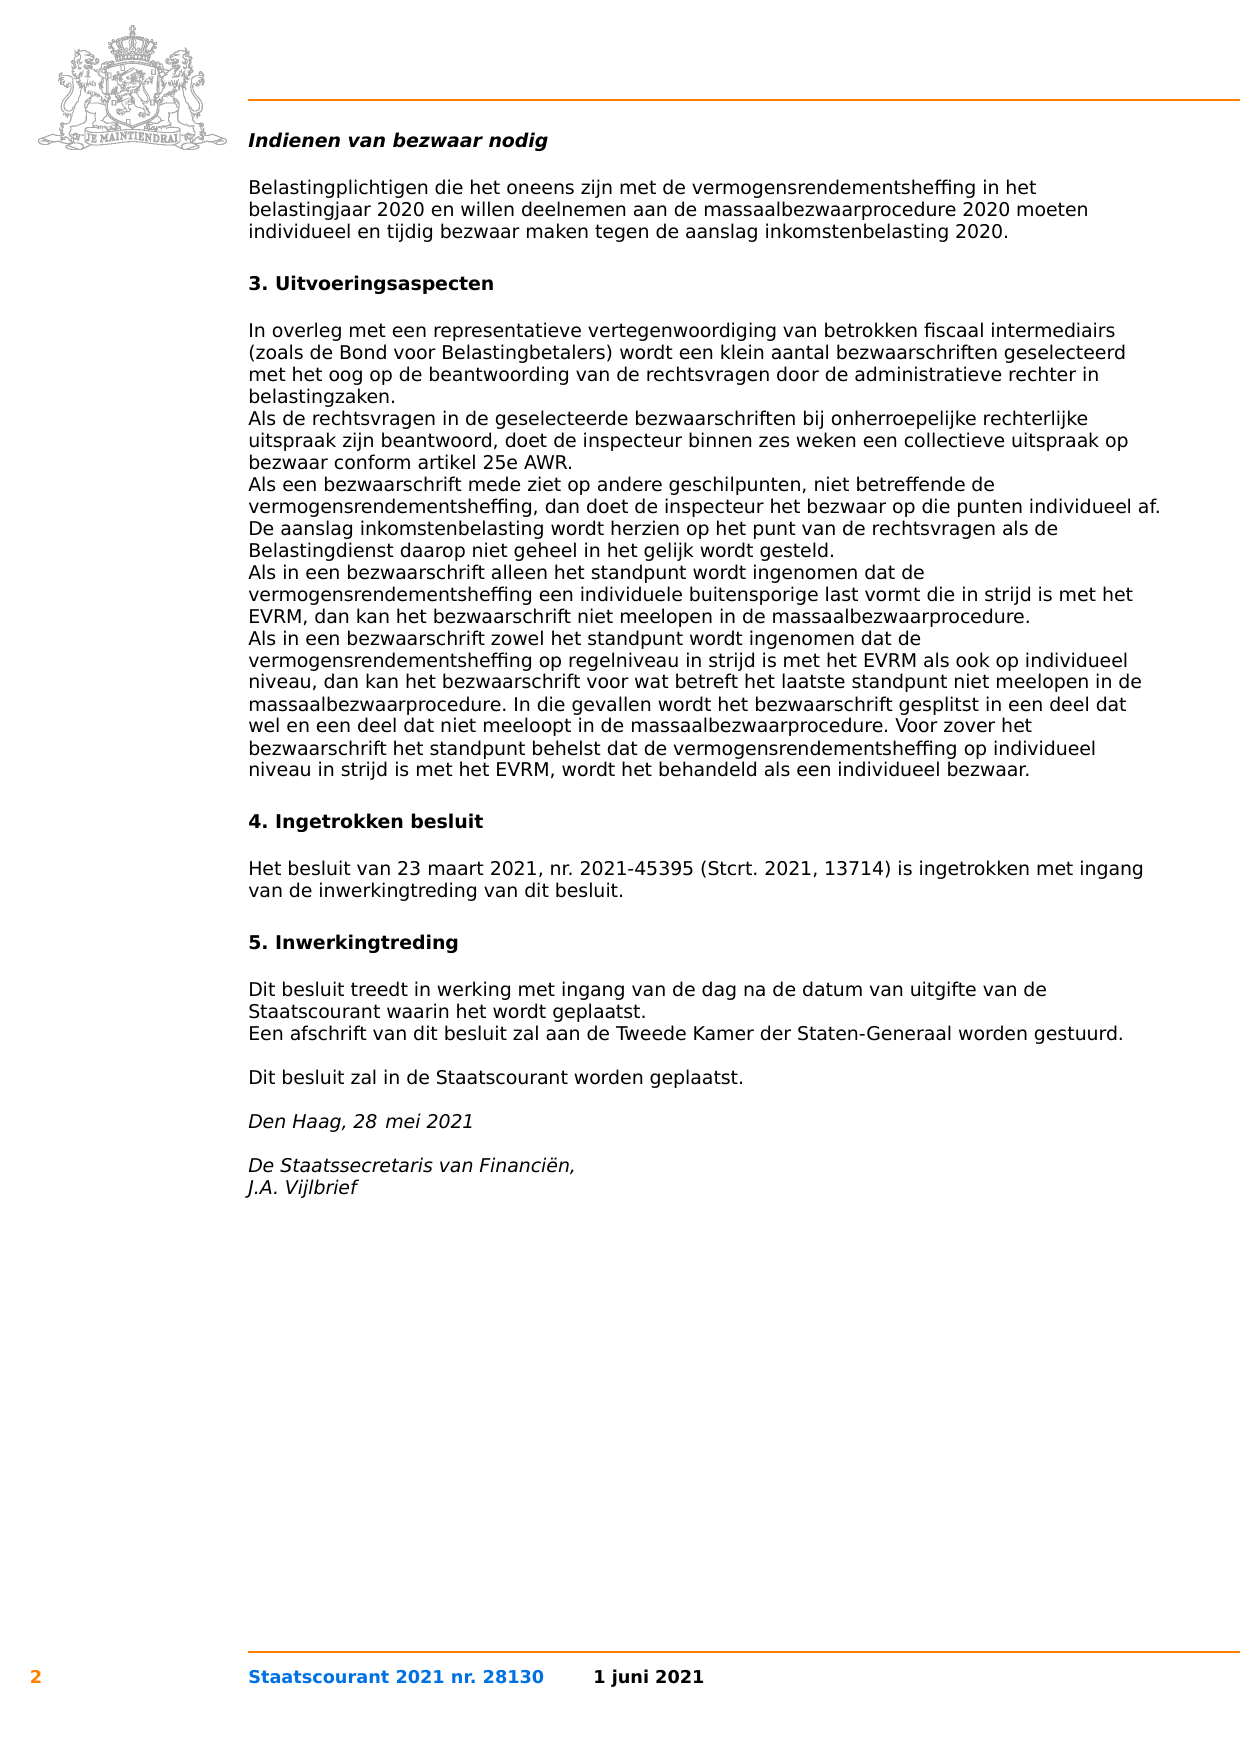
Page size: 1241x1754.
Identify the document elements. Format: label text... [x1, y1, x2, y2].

subtitle 5. Inwerkingtreding [248, 932, 1163, 954]
subtitle 4. Ingetrokken besluit [248, 811, 1163, 833]
text Een afschrift van dit besluit zal aan de Tweede Kamer der Staten-Generaal worden gestuurd. [248, 1023, 1163, 1045]
text Belastingplichtigen die het oneens zijn met de vermogensrendementsheffing in het belastingjaar 2020 en willen deelnemen aan de massaalbezwaarprocedure 2020 moeten individueel en tijdig bezwaar maken tegen de aanslag inkomstenbelasting 2020. [248, 177, 1163, 243]
text Als in een bezwaarschrift alleen het standpunt wordt ingenomen dat de vermogensrendementsheffing een individuele buitensporige last vormt die in strijd is met het EVRM, dan kan het bezwaarschrift niet meelopen in de massaalbezwaarprocedure. [248, 562, 1163, 627]
text Het besluit van 23 maart 2021, nr. 2021-45395 (Stcrt. 2021, 13714) is ingetrokken met ingang van de inwerkingtreding van dit besluit. [248, 858, 1163, 902]
text In overleg met een representatieve vertegenwoordiging van betrokken fiscaal intermediairs (zoals de Bond voor Belastingbetalers) wordt een klein aantal bezwaarschriften geselecteerd met het oog op de beantwoording van de rechtsvragen door de administratieve rechter in belastingzaken. [248, 320, 1163, 408]
text Als in een bezwaarschrift zowel het standpunt wordt ingenomen dat de vermogensrendementsheffing op regelniveau in strijd is met het EVRM als ook op individueel niveau, dan kan het bezwaarschrift voor wat betreft het laatste standpunt niet meelopen in de massaalbezwaarprocedure. In die gevallen wordt het bezwaarschrift gesplitst in een deel dat wel en een deel dat niet meeloopt in de massaalbezwaarprocedure. Voor zover het bezwaarschrift het standpunt behelst dat de vermogensrendementsheffing op individueel niveau in strijd is met het EVRM, wordt het behandeld als een individueel bezwaar. [248, 627, 1163, 781]
text Dit besluit zal in de Staatscourant worden geplaatst. [248, 1067, 1163, 1089]
subtitle Indienen van bezwaar nodig [248, 130, 1163, 152]
text Als de rechtsvragen in de geselecteerde bezwaarschriften bij onherroepelijke rechterlijke uitspraak zijn beantwoord, doet de inspecteur binnen zes weken een collectieve uitspraak op bezwaar conform artikel 25e AWR. [248, 408, 1163, 474]
text De Staatssecretaris van Financiën, J.A. Vijlbrief [248, 1155, 1163, 1199]
text Dit besluit treedt in werking met ingang van de dag na de datum van uitgifte van de Staatscourant waarin het wordt geplaatst. [248, 979, 1163, 1023]
text Als een bezwaarschrift mede ziet op andere geschilpunten, niet betreffende de vermogensrendementsheffing, dan doet de inspecteur het bezwaar op die punten individueel af. De aanslag inkomstenbelasting wordt herzien op het punt van de rechtsvragen als de Belastingdienst daarop niet geheel in het gelijk wordt gesteld. [248, 474, 1163, 562]
subtitle 3. Uitvoeringsaspecten [248, 273, 1163, 295]
text Den Haag, 28 mei 2021 [248, 1111, 1163, 1133]
picture [38, 25, 227, 150]
